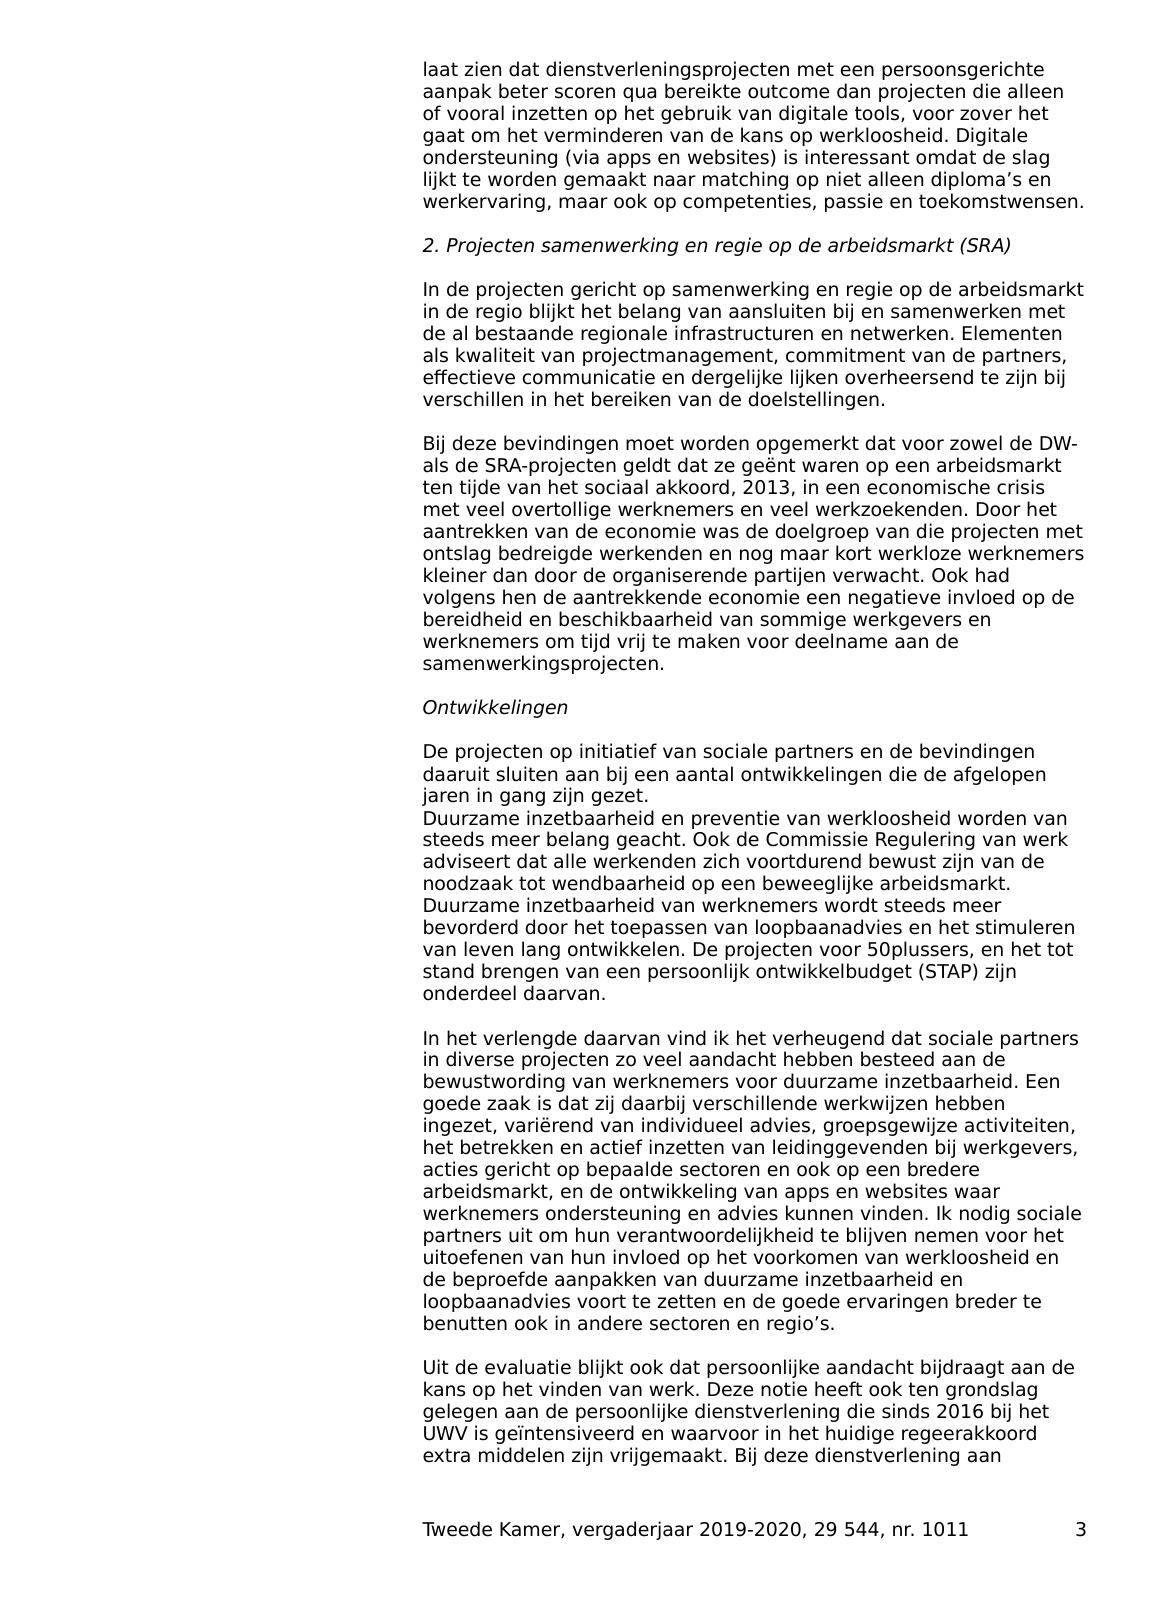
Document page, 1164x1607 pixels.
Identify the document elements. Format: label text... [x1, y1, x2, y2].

text laat zien dat dienstverleningsprojecten met een persoonsgerichte aanpak beter scoren qua bereikte outcome dan projecten die alleen of vooral inzetten op het gebruik van digitale tools, voor zover het gaat om het verminderen van de kans op werkloosheid. Digitale ondersteuning (via apps en websites) is interessant omdat de slag lijkt te worden gemaakt naar matching op niet alleen diploma’s en werkervaring, maar ook op competenties, passie en toekomstwensen. [422, 59, 1087, 213]
text Duurzame inzetbaarheid en preventie van werkloosheid worden van steeds meer belang geacht. Ook de Commissie Regulering van werk adviseert dat alle werkenden zich voortdurend bewust zijn van de noodzaak tot wendbaarheid op een beweeglijke arbeidsmarkt. Duurzame inzetbaarheid van werknemers wordt steeds meer bevorderd door het toepassen van loopbaanadvies en het stimuleren van leven lang ontwikkelen. De projecten voor 50plussers, en het tot stand brengen van een persoonlijk ontwikkelbudget (STAP) zijn onderdeel daarvan. [422, 807, 1087, 1005]
text In het verlengde daarvan vind ik het verheugend dat sociale partners in diverse projecten zo veel aandacht hebben besteed aan de bewustwording van werknemers voor duurzame inzetbaarheid. Een goede zaak is dat zij daarbij verschillende werkwijzen hebben ingezet, variërend van individueel advies, groepsgewijze activiteiten, het betrekken en actief inzetten van leidinggevenden bij werkgevers, acties gericht op bepaalde sectoren en ook op een bredere arbeidsmarkt, en de ontwikkeling van apps en websites waar werknemers ondersteuning en advies kunnen vinden. Ik nodig sociale partners uit om hun verantwoordelijkheid te blijven nemen voor het uitoefenen van hun invloed op het voorkomen van werkloosheid en de beproefde aanpakken van duurzame inzetbaarheid en loopbaanadvies voort te zetten en de goede ervaringen breder te benutten ook in andere sectoren en regio’s. [422, 1027, 1087, 1335]
text Uit de evaluatie blijkt ook dat persoonlijke aandacht bijdraagt aan de kans op het vinden van werk. Deze notie heeft ook ten grondslag gelegen aan de persoonlijke dienstverlening die sinds 2016 bij het UWV is geïntensiveerd en waarvoor in het huidige regeerakkoord extra middelen zijn vrijgemaakt. Bij deze dienstverlening aan [422, 1357, 1087, 1467]
subtitle Ontwikkelingen [422, 697, 1087, 719]
text De projecten op initiatief van sociale partners en de bevindingen daaruit sluiten aan bij een aantal ontwikkelingen die de afgelopen jaren in gang zijn gezet. [422, 741, 1087, 807]
subtitle 2. Projecten samenwerking en regie op de arbeidsmarkt (SRA) [422, 235, 1087, 257]
text Bij deze bevindingen moet worden opgemerkt dat voor zowel de DW- als de SRA-projecten geldt dat ze geënt waren op een arbeidsmarkt ten tijde van het sociaal akkoord, 2013, in een economische crisis met veel overtollige werknemers en veel werkzoekenden. Door het aantrekken van de economie was de doelgroep van die projecten met ontslag bedreigde werkenden en nog maar kort werkloze werknemers kleiner dan door de organiserende partijen verwacht. Ook had volgens hen de aantrekkende economie een negatieve invloed op de bereidheid en beschikbaarheid van sommige werkgevers en werknemers om tijd vrij te maken voor deelname aan de samenwerkingsprojecten. [422, 433, 1087, 675]
text In de projecten gericht op samenwerking en regie op de arbeidsmarkt in de regio blijkt het belang van aansluiten bij en samenwerken met de al bestaande regionale infrastructuren en netwerken. Elementen als kwaliteit van projectmanagement, commitment van de partners, effectieve communicatie en dergelijke lijken overheersend te zijn bij verschillen in het bereiken van de doelstellingen. [422, 279, 1087, 411]
